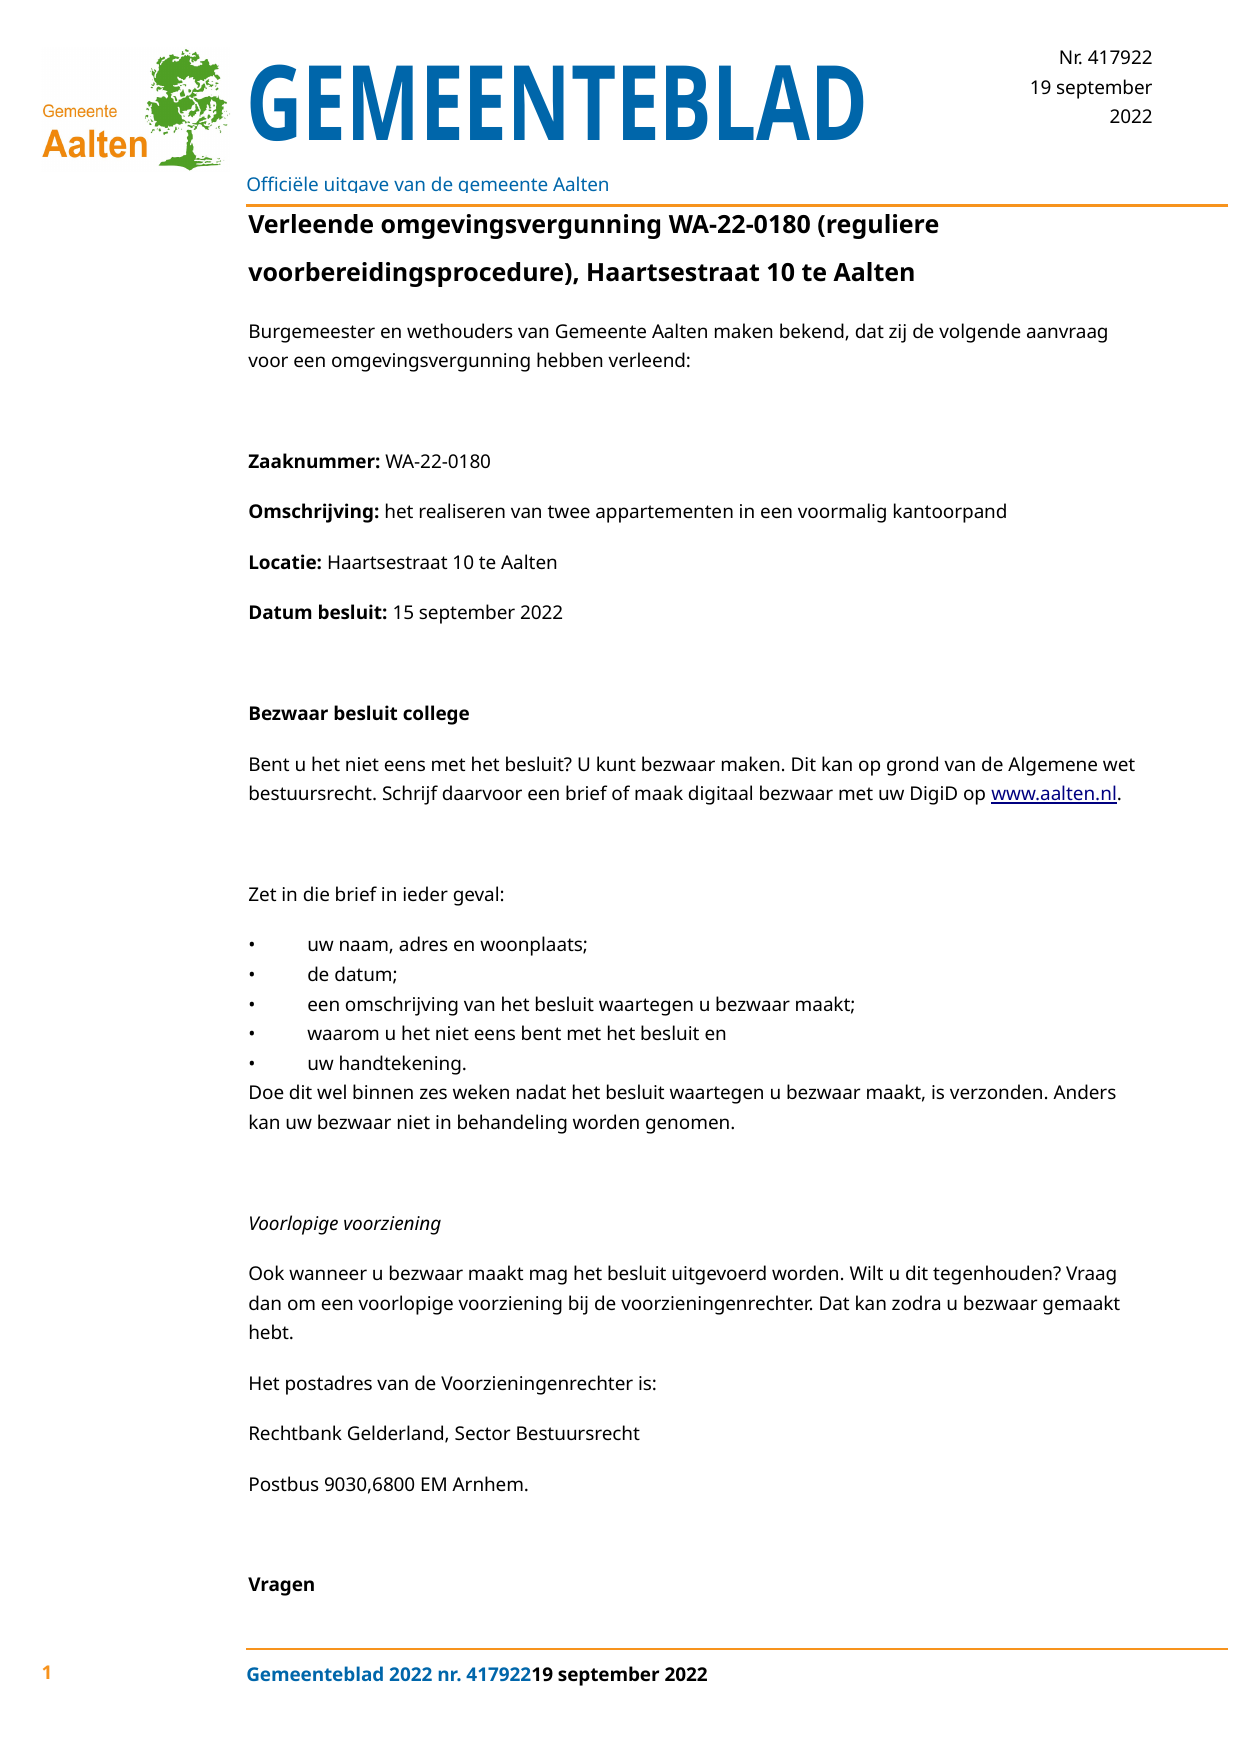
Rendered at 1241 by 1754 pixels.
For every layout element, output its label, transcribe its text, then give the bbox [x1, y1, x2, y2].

text Locatie: Haartsestraat 10 te Aalten [248, 549, 1152, 575]
text Vragen [248, 1572, 1152, 1597]
text Postbus 9030,6800 EM Arnhem. [248, 1471, 1152, 1497]
list uw naam, adres en woonplaats; [248, 932, 1152, 957]
text Omschrijving: het realiseren van twee appartementen in een voormalig kantoorpand [248, 499, 1152, 524]
text Rechtbank Gelderland, Sector Bestuursrecht [248, 1420, 1152, 1446]
list de datum; [248, 961, 1152, 987]
text Burgemeester en wethouders van Gemeente Aalten maken bekend, dat zij de volgende aanvraag voor een omgevingsvergunning hebben verleend: [248, 318, 1152, 373]
text Doe dit wel binnen zes weken nadat het besluit waartegen u bezwaar maakt, is verzonden. Anders kan uw bezwaar niet in behandeling worden genomen. [248, 1079, 1152, 1135]
text Zaaknummer: WA-22-0180 [248, 448, 1152, 474]
text Zet in die brief in ieder geval: [248, 881, 1152, 907]
list een omschrijving van het besluit waartegen u bezwaar maakt; [248, 991, 1152, 1017]
list waarom u het niet eens bent met het besluit en [248, 1020, 1152, 1046]
text Ook wanneer u bezwaar maakt mag het besluit uitgevoerd worden. Wilt u dit tegenhouden? Vraag dan om een voorlopige voorziening bij de voorzieningenrechter. Dat kan zodra u bezwaar gemaakt hebt. [248, 1260, 1152, 1345]
text Bent u het niet eens met het besluit? U kunt bezwaar maken. Dit kan op grond van de Algemene wet bestuursrecht. Schrijf daarvoor een brief of maak digitaal bezwaar met uw DigiD op www.aalten.nl. [248, 751, 1152, 806]
picture [41, 47, 231, 172]
list uw handtekening. [248, 1050, 1152, 1076]
text Voorlopige voorziening [248, 1210, 1152, 1236]
text Verleende omgevingsvergunning WA-22-0180 (reguliere voorbereidingsprocedure), Haartsestraat 10 te Aalten [248, 207, 1152, 288]
text Bezwaar besluit college [248, 700, 1152, 726]
text Het postadres van de Voorzieningenrechter is: [248, 1370, 1152, 1396]
text Datum besluit: 15 september 2022 [248, 599, 1152, 625]
